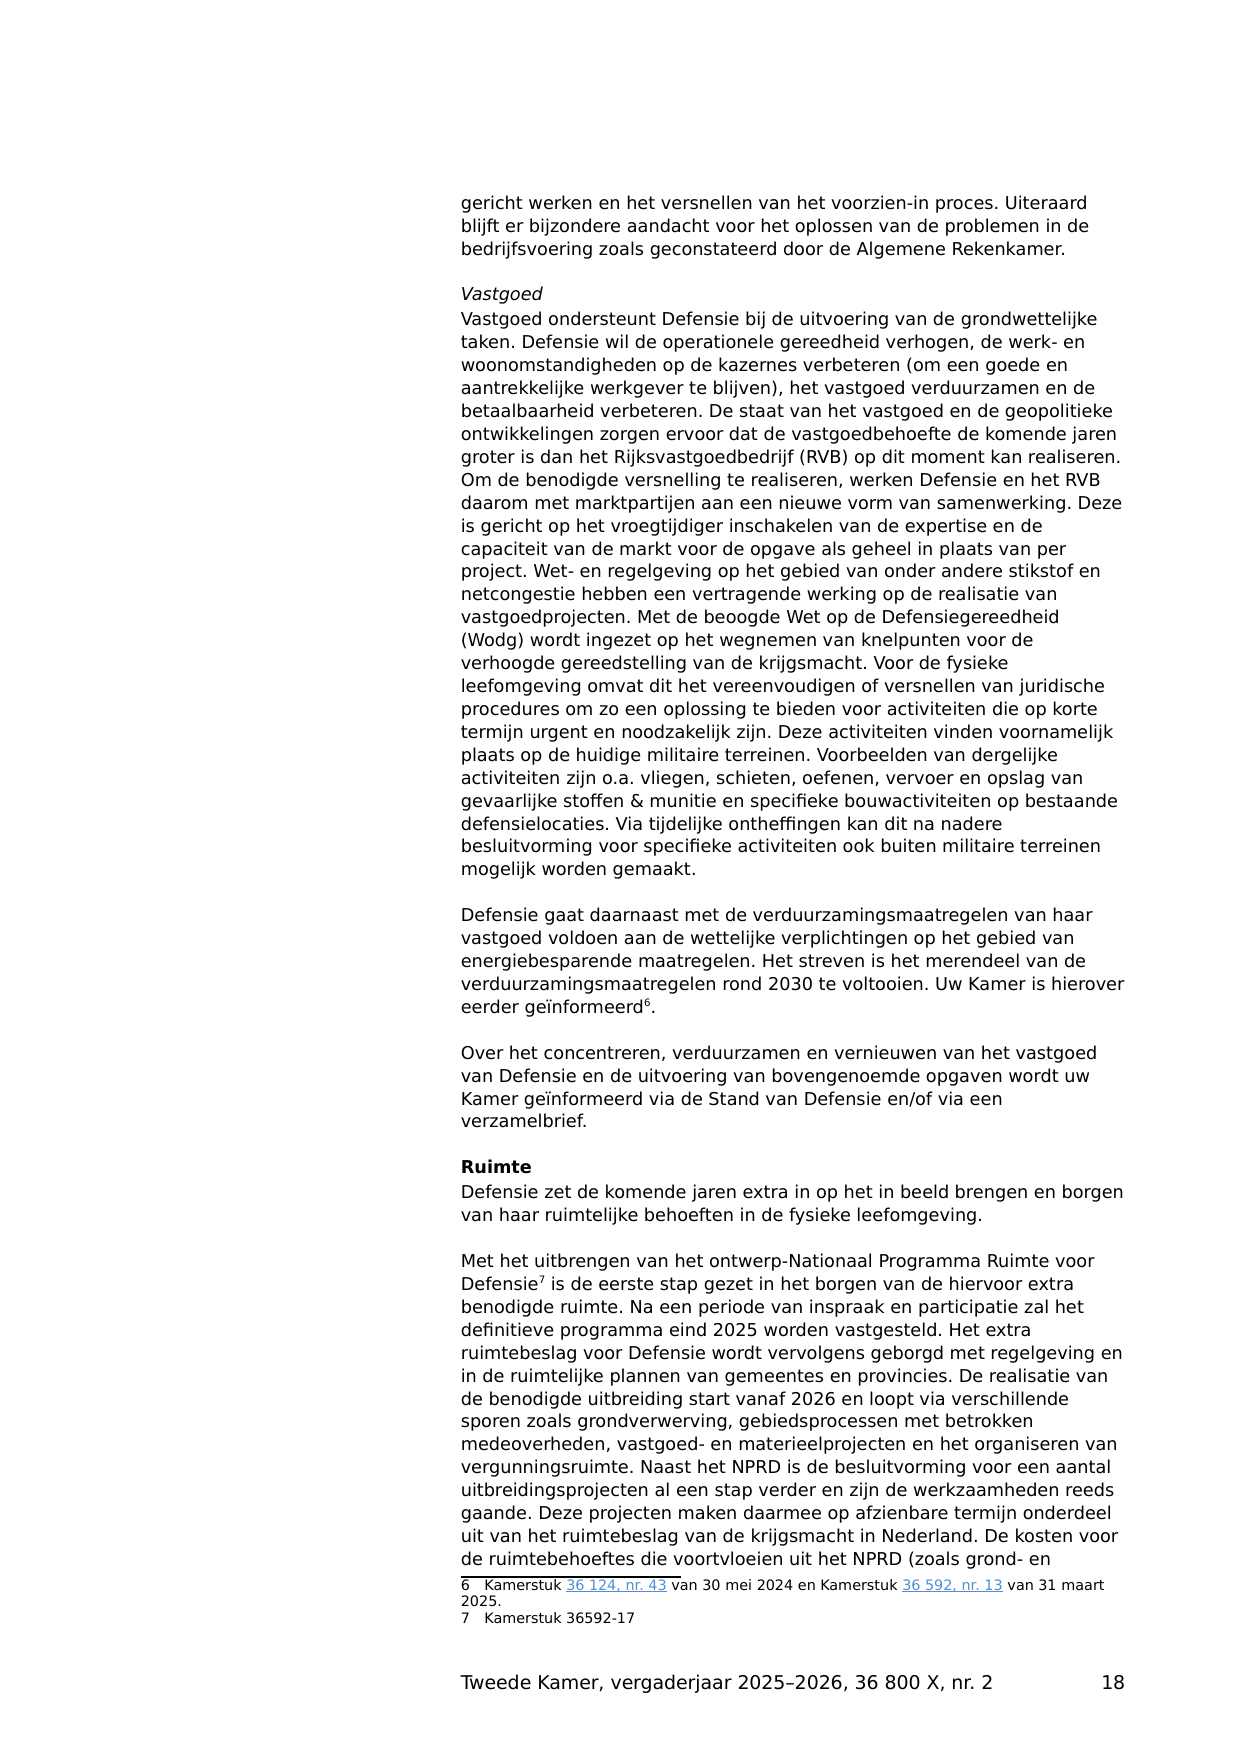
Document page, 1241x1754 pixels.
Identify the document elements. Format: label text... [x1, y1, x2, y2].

text Defensie zet de komende jaren extra in op het in beeld brengen en borgen van haar ruimtelijke behoeften in de fysieke leefomgeving. [461, 1180, 1125, 1226]
text Over het concentreren, verduurzamen en vernieuwen van het vastgoed van Defensie en de uitvoering van bovengenoemde opgaven wordt uw Kamer geïnformeerd via de Stand van Defensie en/of via een verzamelbrief. [461, 1041, 1125, 1132]
text Vastgoed ondersteunt Defensie bij de uitvoering van de grondwettelijke taken. Defensie wil de operationele gereedheid verhogen, de werk- en woonomstandigheden op de kazernes verbeteren (om een goede en aantrekkelijke werkgever te blijven), het vastgoed verduurzamen en de betaalbaarheid verbeteren. De staat van het vastgoed en de geopolitieke ontwikkelingen zorgen ervoor dat de vastgoedbehoefte de komende jaren groter is dan het Rijksvastgoedbedrijf (RVB) op dit moment kan realiseren. Om de benodigde versnelling te realiseren, werken Defensie en het RVB daarom met marktpartijen aan een nieuwe vorm van samenwerking. Deze is gericht op het vroegtijdiger inschakelen van de expertise en de capaciteit van de markt voor de opgave als geheel in plaats van per project. Wet- en regelgeving op het gebied van onder andere stikstof en netcongestie hebben een vertragende werking op de realisatie van vastgoedprojecten. Met de beoogde Wet op de Defensiegereedheid (Wodg) wordt ingezet op het wegnemen van knelpunten voor de verhoogde gereedstelling van de krijgsmacht. Voor de fysieke leefomgeving omvat dit het vereenvoudigen of versnellen van juridische procedures om zo een oplossing te bieden voor activiteiten die op korte termijn urgent en noodzakelijk zijn. Deze activiteiten vinden voornamelijk plaats op de huidige militaire terreinen. Voorbeelden van dergelijke activiteiten zijn o.a. vliegen, schieten, oefenen, vervoer en opslag van gevaarlijke stoffen & munitie en specifieke bouwactiviteiten op bestaande defensielocaties. Via tijdelijke ontheffingen kan dit na nadere besluitvorming voor specifieke activiteiten ook buiten militaire terreinen mogelijk worden gemaakt. [461, 307, 1125, 880]
text Ruimte [461, 1155, 1125, 1178]
text __Kamerstuk 36592-17 [461, 1610, 1125, 1627]
text Defensie gaat daarnaast met de verduurzamingsmaatregelen van haar vastgoed voldoen aan de wettelijke verplichtingen op het gebied van energiebesparende maatregelen. Het streven is het merendeel van de verduurzamingsmaatregelen rond 2030 te voltooien. Uw Kamer is hierover eerder geïnformeerd. [461, 903, 1125, 1018]
text Vastgoed [461, 282, 1125, 305]
text Met het uitbrengen van het ontwerp-Nationaal Programma Ruimte voor Defensie is de eerste stap gezet in het borgen van de hiervoor extra benodigde ruimte. Na een periode van inspraak en participatie zal het definitieve programma eind 2025 worden vastgesteld. Het extra ruimtebeslag voor Defensie wordt vervolgens geborgd met regelgeving en in de ruimtelijke plannen van gemeentes en provincies. De realisatie van de benodigde uitbreiding start vanaf 2026 en loopt via verschillende sporen zoals grondverwerving, gebiedsprocessen met betrokken medeoverheden, vastgoed- en materieelprojecten en het organiseren van vergunningsruimte. Naast het NPRD is de besluitvorming voor een aantal uitbreidingsprojecten al een stap verder en zijn de werkzaamheden reeds gaande. Deze projecten maken daarmee op afzienbare termijn onderdeel uit van het ruimtebeslag van de krijgsmacht in Nederland. De kosten voor de ruimtebehoeftes die voortvloeien uit het NPRD (zoals grond- en [461, 1249, 1125, 1570]
text __Kamerstuk 36 124, nr. 43 van 30 mei 2024 en Kamerstuk 36 592, nr. 13 van 31 maart 2025. [461, 1577, 1125, 1610]
text gericht werken en het versnellen van het voorzien-in proces. Uiteraard blijft er bijzondere aandacht voor het oplossen van de problemen in de bedrijfsvoering zoals geconstateerd door de Algemene Rekenkamer. [461, 191, 1125, 259]
